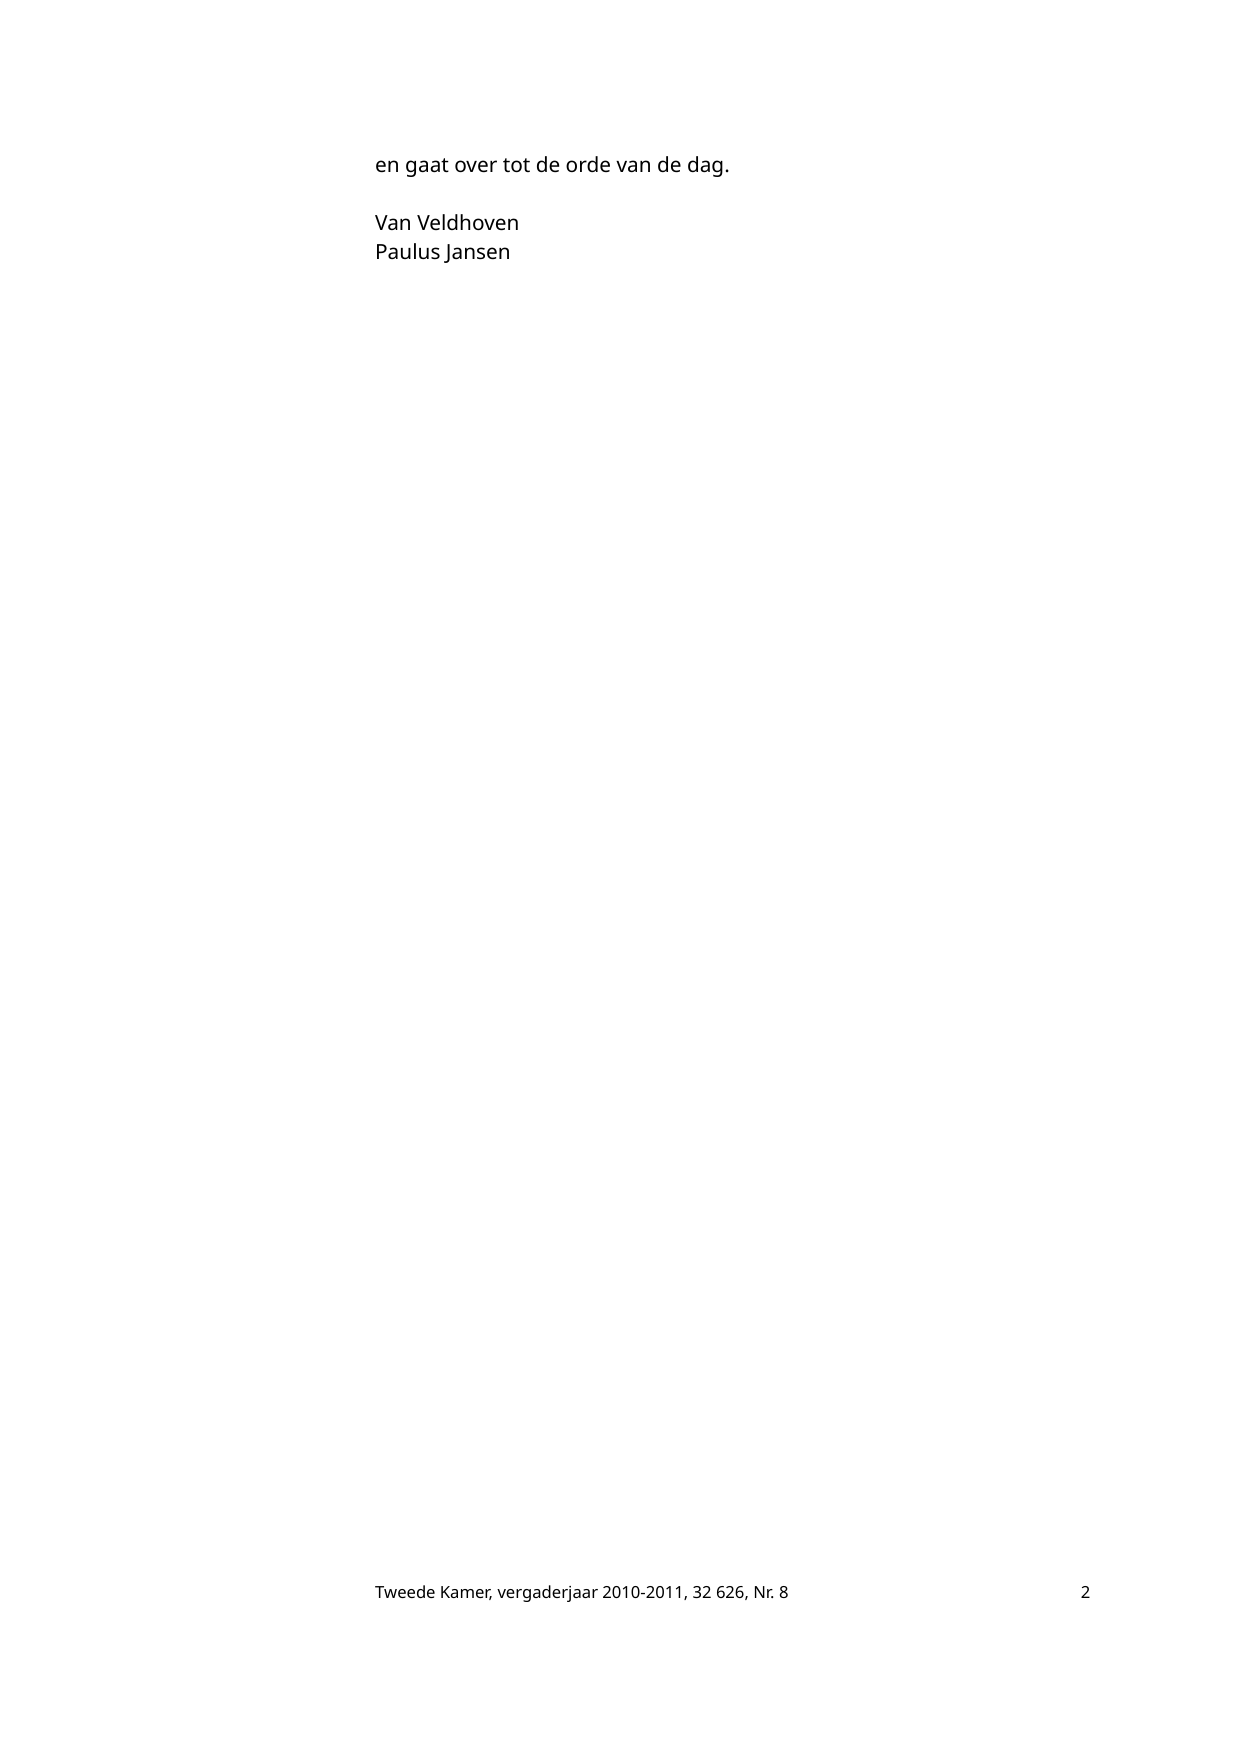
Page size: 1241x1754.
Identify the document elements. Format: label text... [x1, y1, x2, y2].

text en gaat over tot de orde van de dag. [375, 150, 1090, 178]
text Van Veldhoven [375, 208, 1090, 237]
text Paulus Jansen [375, 237, 1090, 265]
